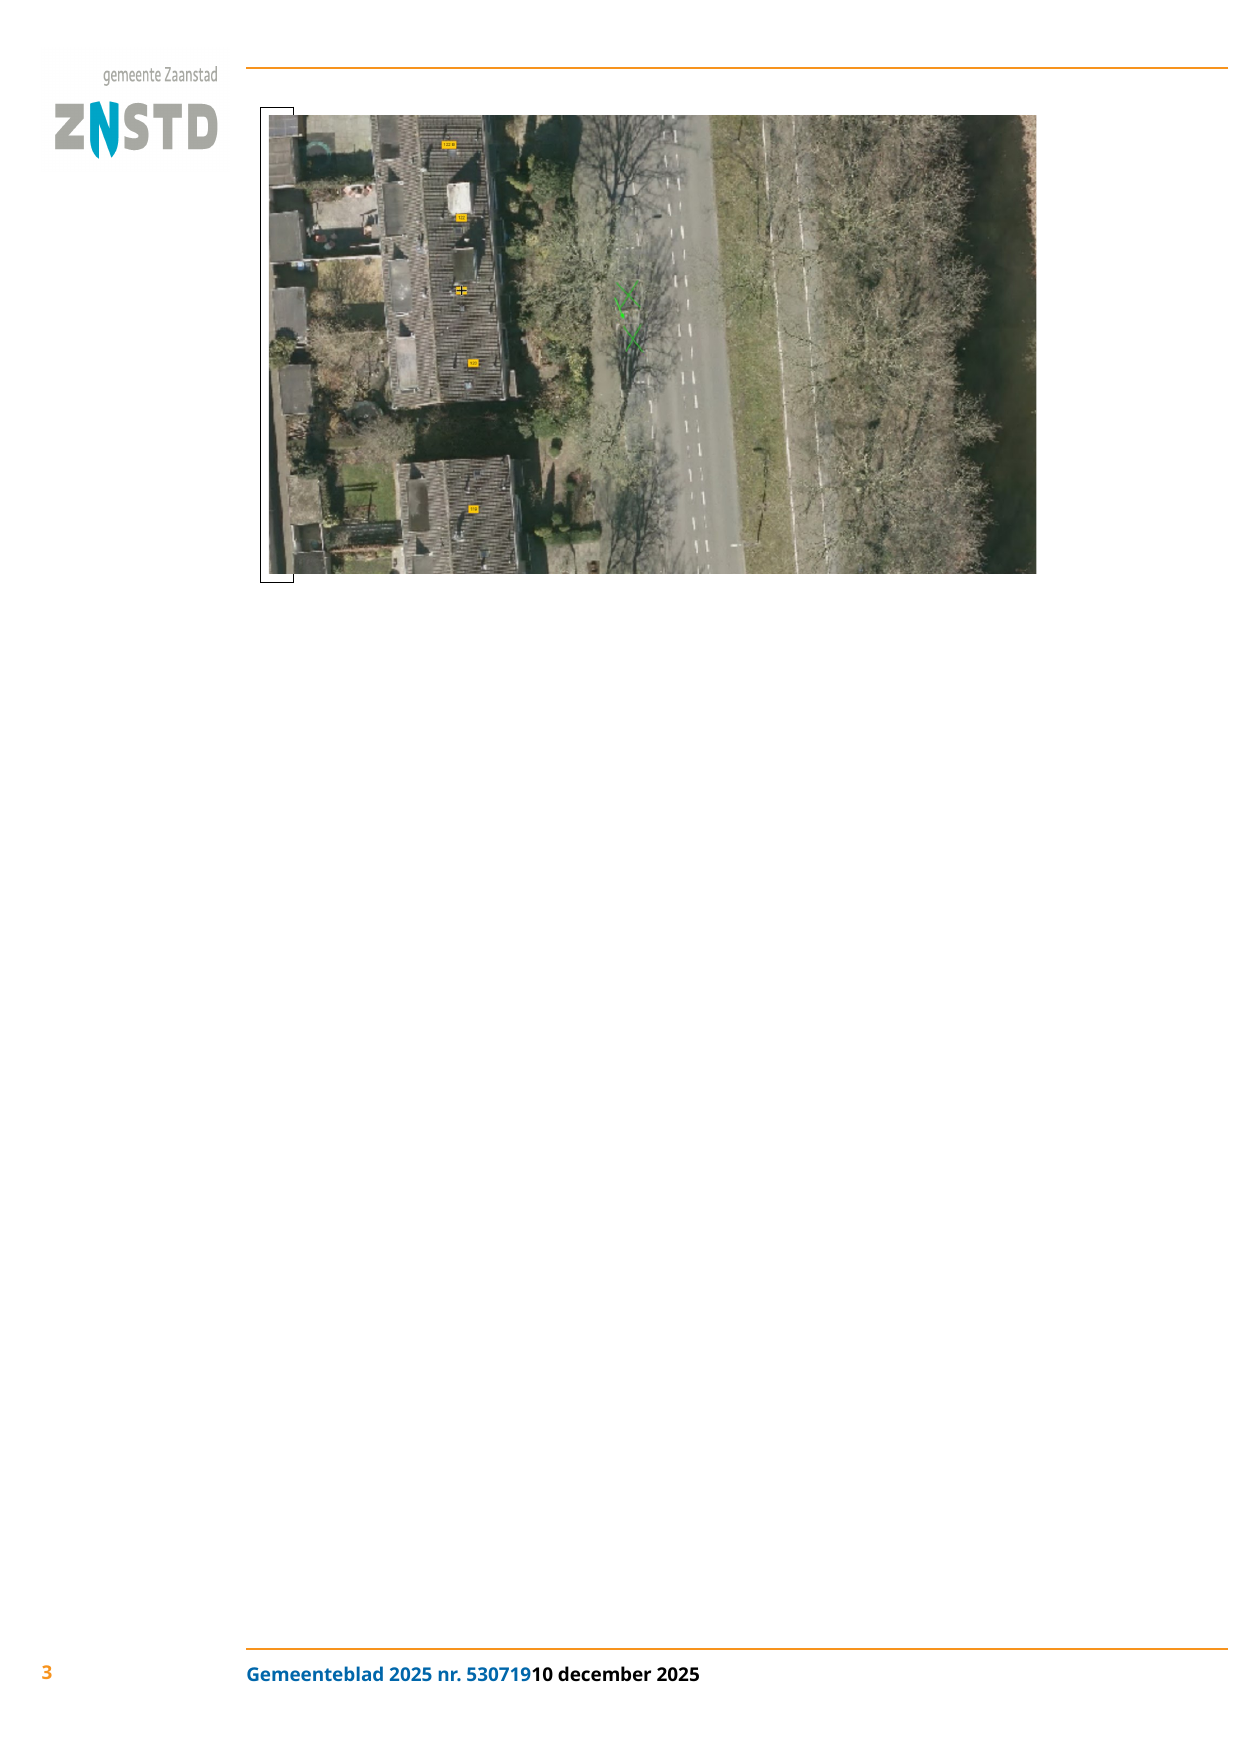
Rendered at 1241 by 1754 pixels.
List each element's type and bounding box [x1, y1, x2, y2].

picture [268, 115, 1037, 574]
picture [41, 47, 231, 172]
